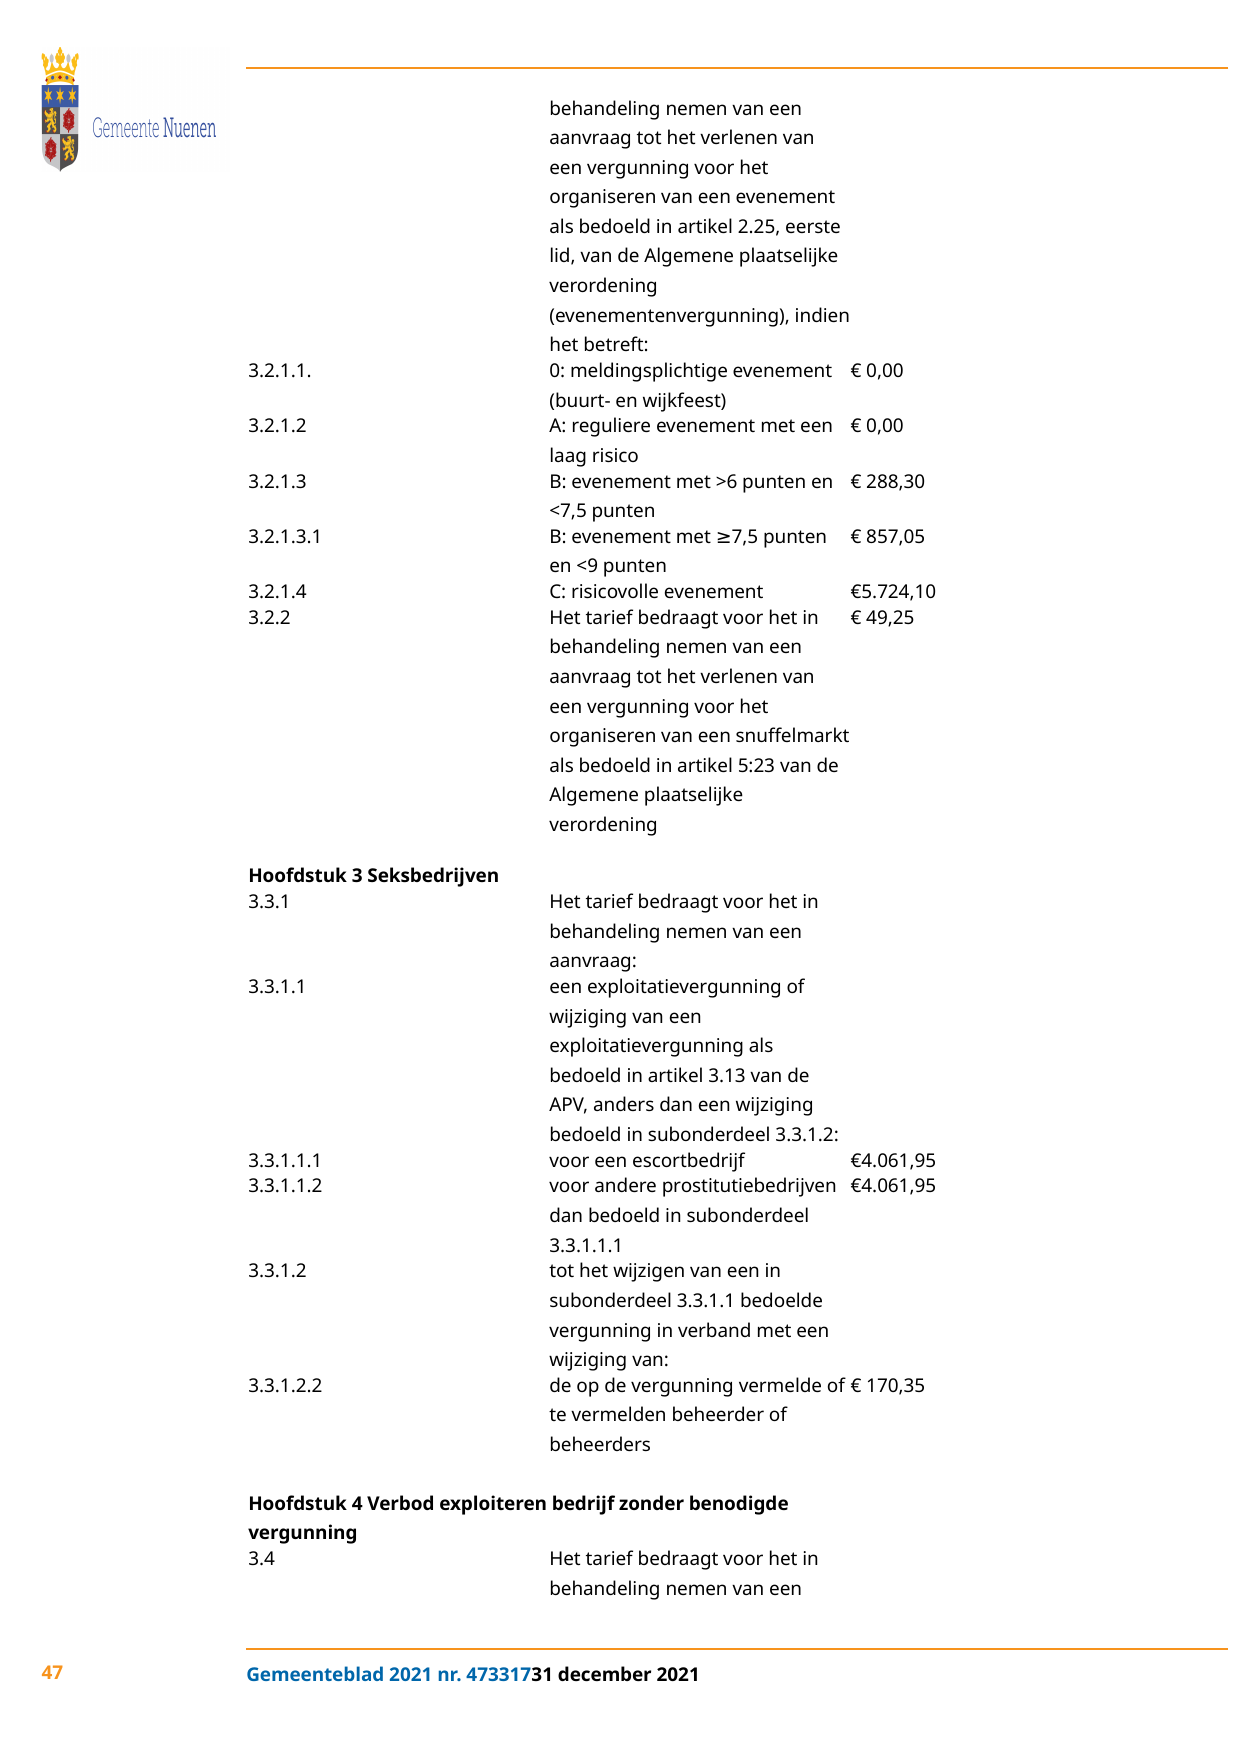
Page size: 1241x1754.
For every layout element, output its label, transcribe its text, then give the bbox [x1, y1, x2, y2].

table_cell 3.3.1.2 [248, 1258, 549, 1372]
table_cell €4.061,95 [850, 1173, 1152, 1258]
table_cell [850, 863, 1152, 888]
table_cell behandeling nemen van een aanvraag tot het verlenen van een vergunning voor het organiseren van een evenement als bedoeld in artikel 2.25, eerste lid, van de Algemene plaatselijke verordening (evenementenvergunning), indien het betreft: [549, 95, 850, 357]
table_cell 3.2.1.1. [248, 357, 549, 412]
table_cell 3.3.1 [248, 889, 549, 973]
table_cell 3.2.2 [248, 604, 549, 837]
table_cell Hoofdstuk 3 Seksbedrijven [248, 863, 850, 888]
table_cell [248, 95, 549, 357]
table_cell voor een escortbedrijf [549, 1147, 850, 1173]
table_cell [850, 1545, 1152, 1601]
table_cell 3.2.1.3.1 [248, 523, 549, 578]
table_cell € 857,05 [850, 523, 1152, 578]
table_cell € 0,00 [850, 357, 1152, 412]
table_cell 3.3.1.1.1 [248, 1147, 549, 1173]
table_cell 3.3.1.1.2 [248, 1173, 549, 1258]
table_cell [248, 837, 549, 863]
table_cell € 170,35 [850, 1372, 1152, 1457]
table_cell B: evenement met ≥7,5 punten en <9 punten [549, 523, 850, 578]
table_cell [850, 95, 1152, 357]
table_cell [850, 973, 1152, 1147]
table_cell € 49,25 [850, 604, 1152, 837]
table_cell 3.2.1.4 [248, 579, 549, 604]
table_cell B: evenement met >6 punten en <7,5 punten [549, 468, 850, 523]
table_cell een exploitatievergunning of wijziging van een exploitatievergunning als bedoeld in artikel 3.13 van de APV, anders dan een wijziging bedoeld in subonderdeel 3.3.1.2: [549, 973, 850, 1147]
picture [41, 47, 231, 172]
table_cell €4.061,95 [850, 1147, 1152, 1173]
table_cell € 0,00 [850, 413, 1152, 468]
table_cell A: reguliere evenement met een laag risico [549, 413, 850, 468]
table_header Hoofdstuk 4 Verbod exploiteren bedrijf zonder benodigde vergunning [248, 1490, 850, 1545]
table_cell Het tarief bedraagt voor het in behandeling nemen van een aanvraag: [549, 889, 850, 973]
table_cell de op de vergunning vermelde of te vermelden beheerder of beheerders [549, 1372, 850, 1457]
table_cell voor andere prostitutiebedrijven dan bedoeld in subonderdeel 3.3.1.1.1 [549, 1173, 850, 1258]
table_cell Het tarief bedraagt voor het in behandeling nemen van een aanvraag tot het verlenen van een vergunning voor het organiseren van een snuffelmarkt als bedoeld in artikel 5:23 van de Algemene plaatselijke verordening [549, 604, 850, 837]
table_cell 3.2.1.2 [248, 413, 549, 468]
table_cell tot het wijzigen van een in subonderdeel 3.3.1.1 bedoelde vergunning in verband met een wijziging van: [549, 1258, 850, 1372]
table_cell 3.3.1.2.2 [248, 1372, 549, 1457]
table_cell [850, 889, 1152, 973]
table_cell 3.3.1.1 [248, 973, 549, 1147]
table_cell [850, 1258, 1152, 1372]
table_cell 3.4 [248, 1545, 549, 1601]
table_cell € 288,30 [850, 468, 1152, 523]
table_cell €5.724,10 [850, 579, 1152, 604]
table_header [850, 1490, 1152, 1545]
table_cell [850, 837, 1152, 863]
table_cell 0: meldingsplichtige evenement (buurt- en wijkfeest) [549, 357, 850, 412]
table_cell 3.2.1.3 [248, 468, 549, 523]
table_cell C: risicovolle evenement [549, 579, 850, 604]
table_cell [549, 837, 850, 863]
table_cell Het tarief bedraagt voor het in behandeling nemen van een [549, 1545, 850, 1601]
